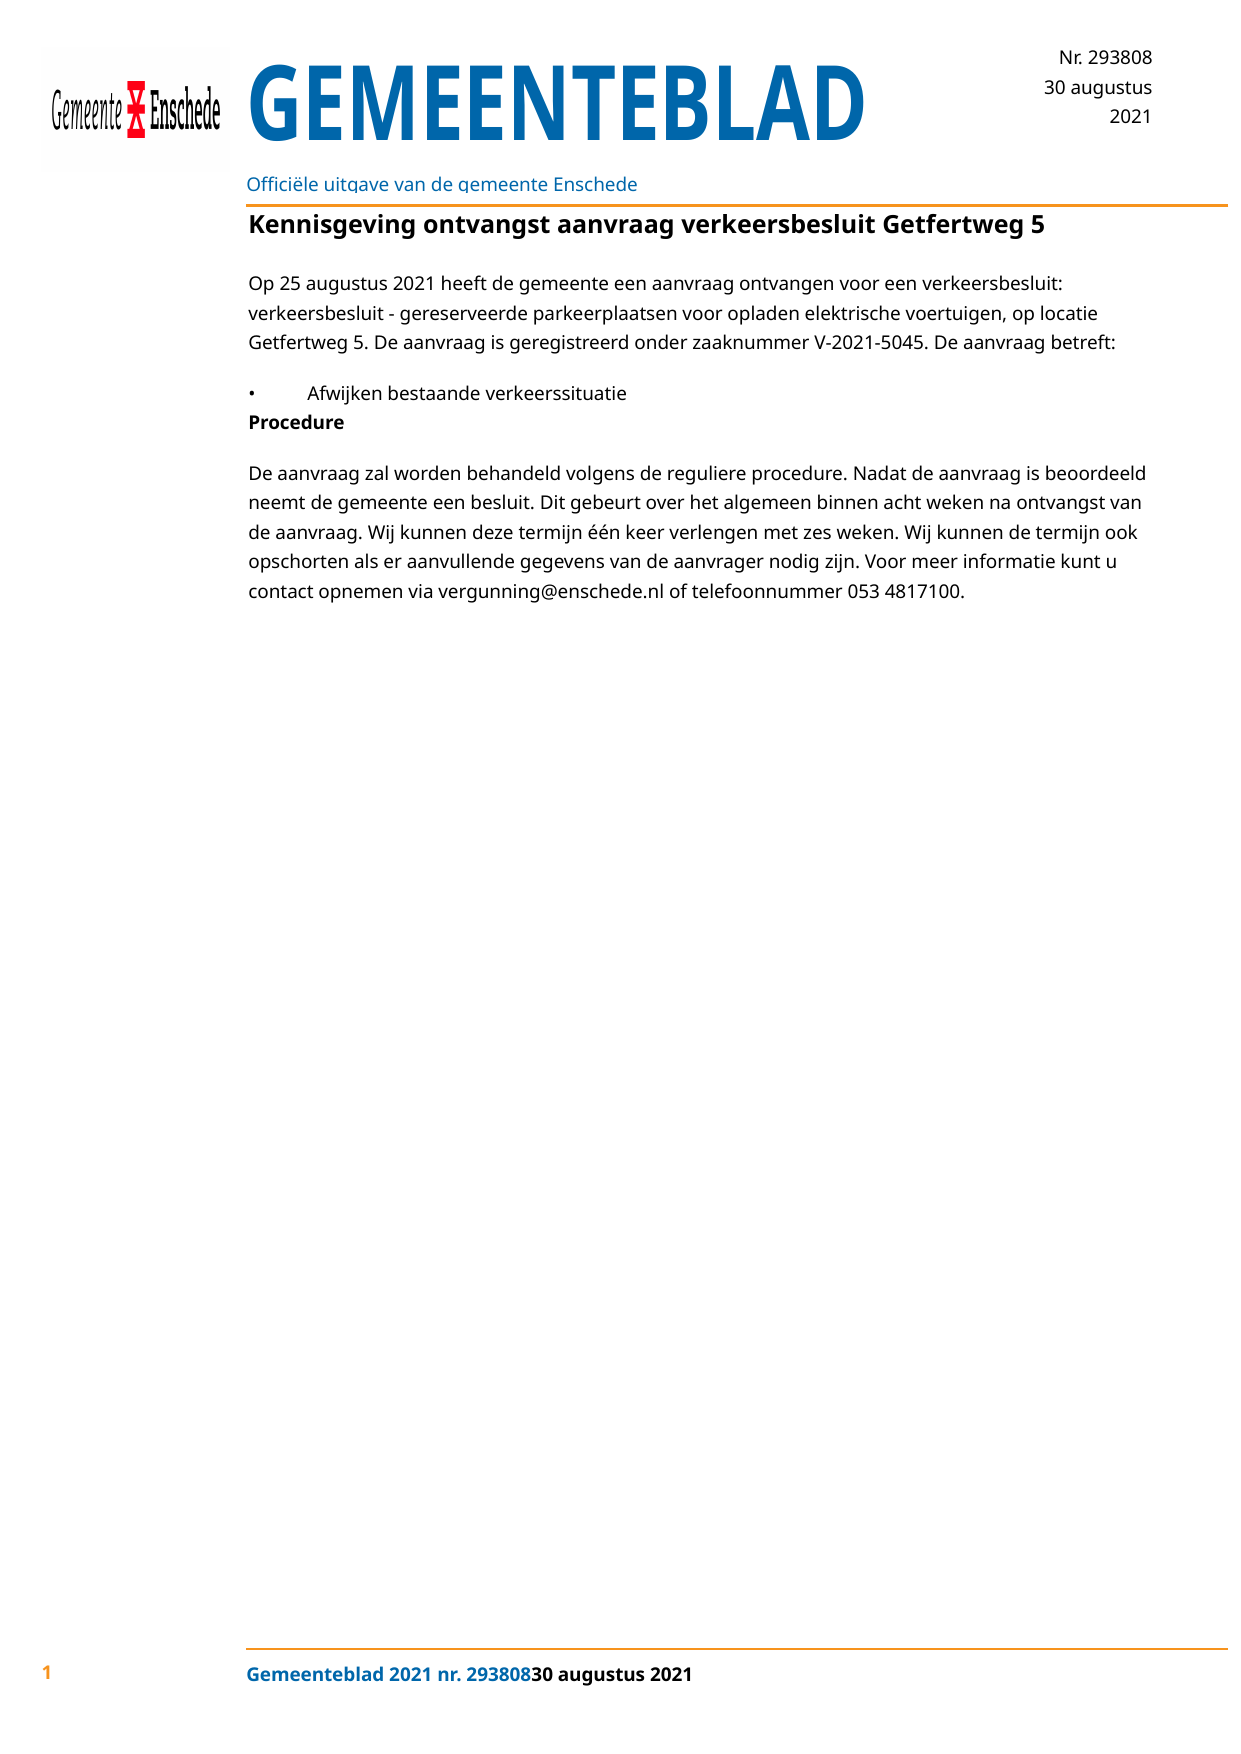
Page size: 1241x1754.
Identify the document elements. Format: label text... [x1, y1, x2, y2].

text Kennisgeving ontvangst aanvraag verkeersbesluit Getfertweg 5 [248, 207, 1152, 241]
text Procedure [248, 409, 1152, 435]
picture [41, 47, 231, 172]
text De aanvraag zal worden behandeld volgens de reguliere procedure. Nadat de aanvraag is beoordeeld neemt de gemeente een besluit. Dit gebeurt over het algemeen binnen acht weken na ontvangst van de aanvraag. Wij kunnen deze termijn één keer verlengen met zes weken. Wij kunnen de termijn ook opschorten als er aanvullende gegevens van de aanvrager nodig zijn. Voor meer informatie kunt u contact opnemen via vergunning@enschede.nl of telefoonnummer 053 4817100. [248, 460, 1152, 604]
list Afwijken bestaande verkeerssituatie [248, 380, 1152, 406]
text Op 25 augustus 2021 heeft de gemeente een aanvraag ontvangen voor een verkeersbesluit: verkeersbesluit - gereserveerde parkeerplaatsen voor opladen elektrische voertuigen, op locatie Getfertweg 5. De aanvraag is geregistreerd onder zaaknummer V-2021-5045. De aanvraag betreft: [248, 270, 1152, 355]
